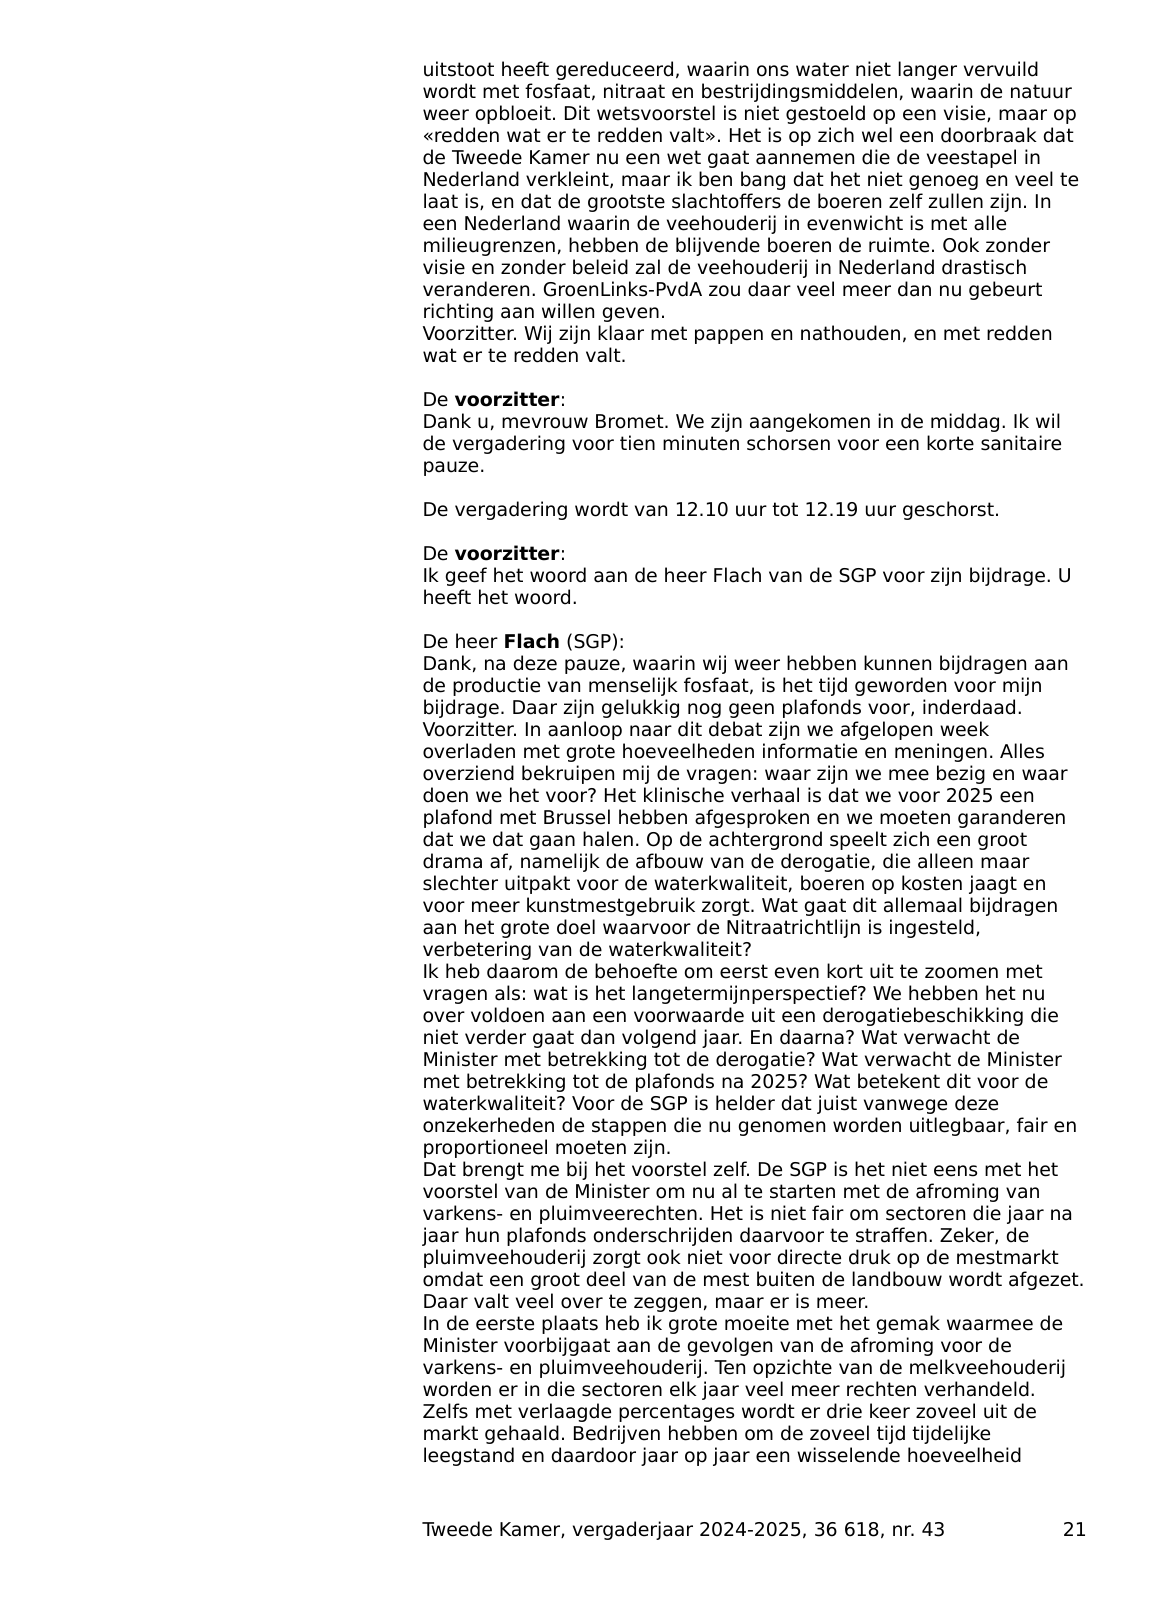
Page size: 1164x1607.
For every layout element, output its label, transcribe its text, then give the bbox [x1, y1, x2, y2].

text De vergadering wordt van 12.10 uur tot 12.19 uur geschorst. [422, 499, 1087, 521]
text De heer Flach (SGP): [422, 631, 1087, 653]
text In de eerste plaats heb ik grote moeite met het gemak waarmee de Minister voorbijgaat aan de gevolgen van de afroming voor de varkens- en pluimveehouderij. Ten opzichte van de melkveehouderij worden er in die sectoren elk jaar veel meer rechten verhandeld. Zelfs met verlaagde percentages wordt er drie keer zoveel uit de markt gehaald. Bedrijven hebben om de zoveel tijd tijdelijke leegstand en daardoor jaar op jaar een wisselende hoeveelheid [422, 1313, 1087, 1467]
text Voorzitter. Wij zijn klaar met pappen en nathouden, en met redden wat er te redden valt. [422, 323, 1087, 367]
text Dank, na deze pauze, waarin wij weer hebben kunnen bijdragen aan de productie van menselijk fosfaat, is het tijd geworden voor mijn bijdrage. Daar zijn gelukkig nog geen plafonds voor, inderdaad. [422, 653, 1087, 719]
text Voorzitter. In aanloop naar dit debat zijn we afgelopen week overladen met grote hoeveelheden informatie en meningen. Alles overziend bekruipen mij de vragen: waar zijn we mee bezig en waar doen we het voor? Het klinische verhaal is dat we voor 2025 een plafond met Brussel hebben afgesproken en we moeten garanderen dat we dat gaan halen. Op de achtergrond speelt zich een groot drama af, namelijk de afbouw van de derogatie, die alleen maar slechter uitpakt voor de waterkwaliteit, boeren op kosten jaagt en voor meer kunstmestgebruik zorgt. Wat gaat dit allemaal bijdragen aan het grote doel waarvoor de Nitraatrichtlijn is ingesteld, verbetering van de waterkwaliteit? [422, 719, 1087, 961]
text De voorzitter: [422, 389, 1087, 411]
text Dat brengt me bij het voorstel zelf. De SGP is het niet eens met het voorstel van de Minister om nu al te starten met de afroming van varkens- en pluimveerechten. Het is niet fair om sectoren die jaar na jaar hun plafonds onderschrijden daarvoor te straffen. Zeker, de pluimveehouderij zorgt ook niet voor directe druk op de mestmarkt omdat een groot deel van de mest buiten de landbouw wordt afgezet. Daar valt veel over te zeggen, maar er is meer. [422, 1159, 1087, 1313]
text Ik geef het woord aan de heer Flach van de SGP voor zijn bijdrage. U heeft het woord. [422, 565, 1087, 609]
text Dank u, mevrouw Bromet. We zijn aangekomen in de middag. Ik wil de vergadering voor tien minuten schorsen voor een korte sanitaire pauze. [422, 411, 1087, 477]
text De voorzitter: [422, 543, 1087, 565]
text Ik heb daarom de behoefte om eerst even kort uit te zoomen met vragen als: wat is het langetermijnperspectief? We hebben het nu over voldoen aan een voorwaarde uit een derogatiebeschikking die niet verder gaat dan volgend jaar. En daarna? Wat verwacht de Minister met betrekking tot de derogatie? Wat verwacht de Minister met betrekking tot de plafonds na 2025? Wat betekent dit voor de waterkwaliteit? Voor de SGP is helder dat juist vanwege deze onzekerheden de stappen die nu genomen worden uitlegbaar, fair en proportioneel moeten zijn. [422, 961, 1087, 1159]
text uitstoot heeft gereduceerd, waarin ons water niet langer vervuild wordt met fosfaat, nitraat en bestrijdingsmiddelen, waarin de natuur weer opbloeit. Dit wetsvoorstel is niet gestoeld op een visie, maar op «redden wat er te redden valt». Het is op zich wel een doorbraak dat de Tweede Kamer nu een wet gaat aannemen die de veestapel in Nederland verkleint, maar ik ben bang dat het niet genoeg en veel te laat is, en dat de grootste slachtoffers de boeren zelf zullen zijn. In een Nederland waarin de veehouderij in evenwicht is met alle milieugrenzen, hebben de blijvende boeren de ruimte. Ook zonder visie en zonder beleid zal de veehouderij in Nederland drastisch veranderen. GroenLinks-PvdA zou daar veel meer dan nu gebeurt richting aan willen geven. [422, 59, 1087, 323]
